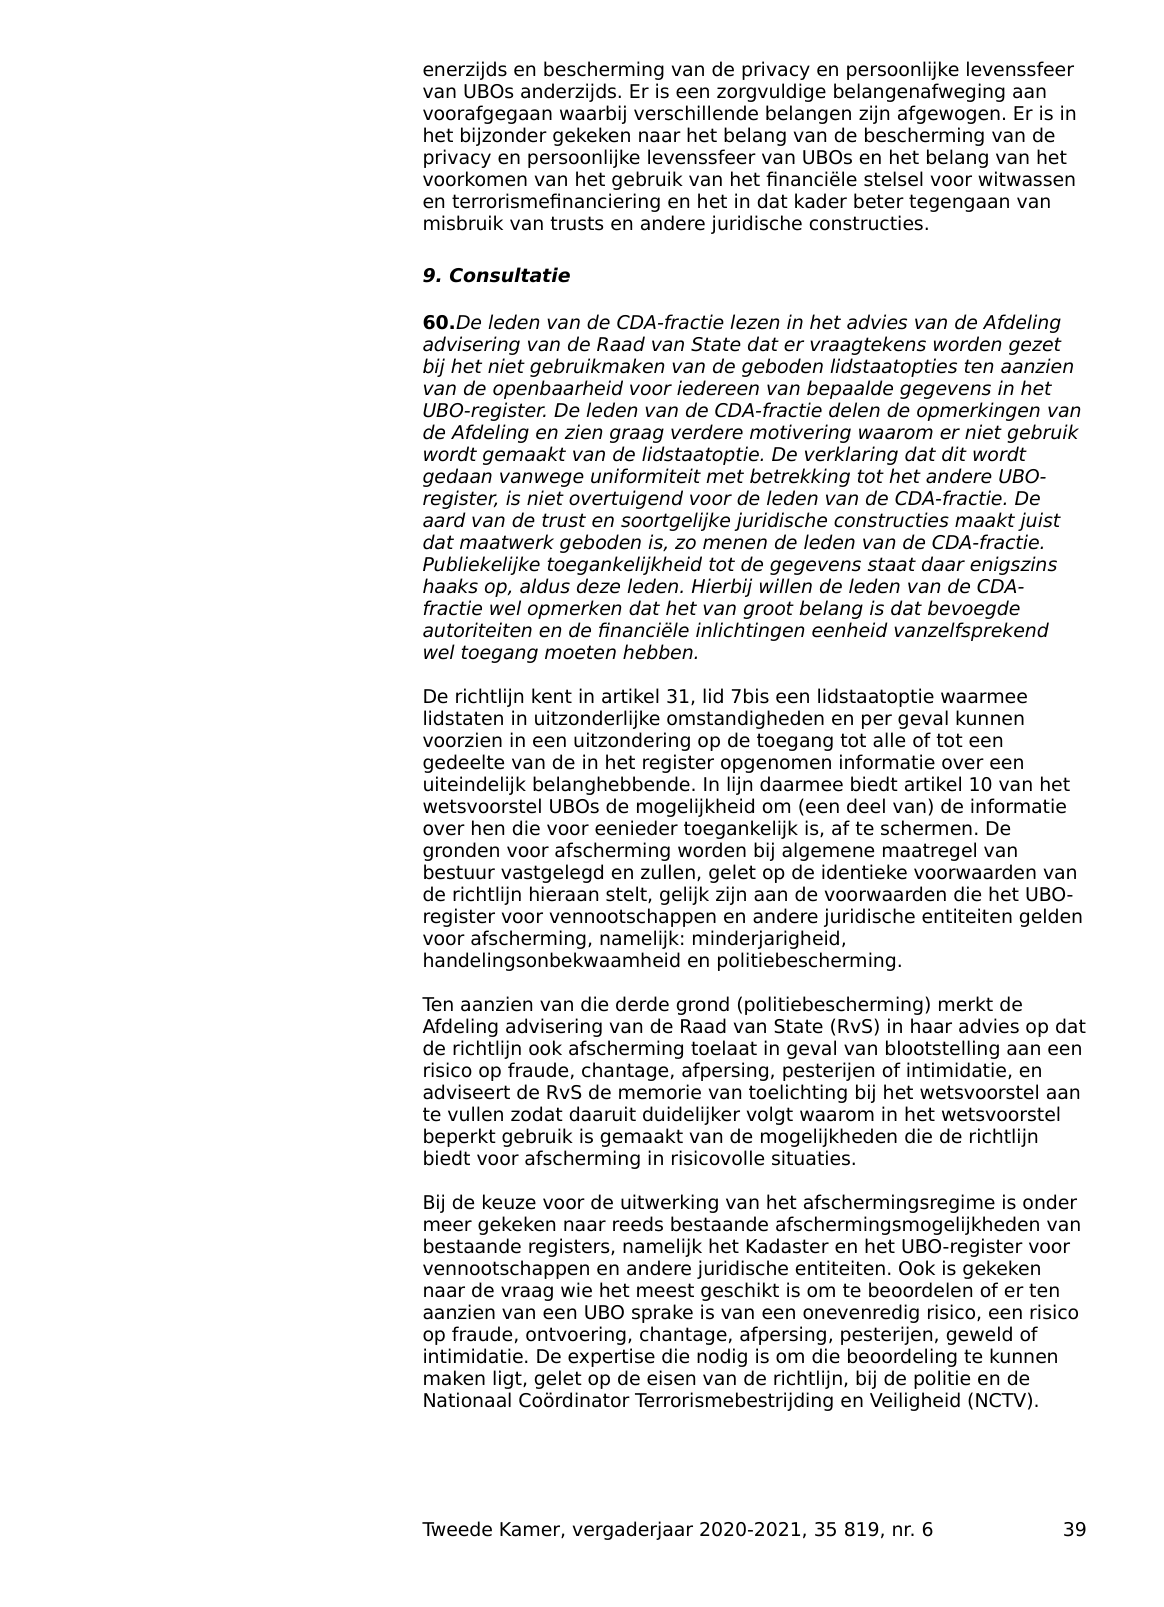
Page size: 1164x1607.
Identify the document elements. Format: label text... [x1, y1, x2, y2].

text 60.De leden van de CDA-fractie lezen in het advies van de Afdeling advisering van de Raad van State dat er vraagtekens worden gezet bij het niet gebruikmaken van de geboden lidstaatopties ten aanzien van de openbaarheid voor iedereen van bepaalde gegevens in het UBO-register. De leden van de CDA-fractie delen de opmerkingen van de Afdeling en zien graag verdere motivering waarom er niet gebruik wordt gemaakt van de lidstaatoptie. De verklaring dat dit wordt gedaan vanwege uniformiteit met betrekking tot het andere UBO-register, is niet overtuigend voor de leden van de CDA-fractie. De aard van de trust en soortgelijke juridische constructies maakt juist dat maatwerk geboden is, zo menen de leden van de CDA-fractie. Publiekelijke toegankelijkheid tot de gegevens staat daar enigszins haaks op, aldus deze leden. Hierbij willen de leden van de CDA-fractie wel opmerken dat het van groot belang is dat bevoegde autoriteiten en de financiële inlichtingen eenheid vanzelfsprekend wel toegang moeten hebben. [422, 312, 1087, 663]
text enerzijds en bescherming van de privacy en persoonlijke levenssfeer van UBOs anderzijds. Er is een zorgvuldige belangenafweging aan voorafgegaan waarbij verschillende belangen zijn afgewogen. Er is in het bijzonder gekeken naar het belang van de bescherming van de privacy en persoonlijke levenssfeer van UBOs en het belang van het voorkomen van het gebruik van het financiële stelsel voor witwassen en terrorismefinanciering en het in dat kader beter tegengaan van misbruik van trusts en andere juridische constructies. [422, 59, 1087, 235]
text De richtlijn kent in artikel 31, lid 7bis een lidstaatoptie waarmee lidstaten in uitzonderlijke omstandigheden en per geval kunnen voorzien in een uitzondering op de toegang tot alle of tot een gedeelte van de in het register opgenomen informatie over een uiteindelijk belanghebbende. In lijn daarmee biedt artikel 10 van het wetsvoorstel UBOs de mogelijkheid om (een deel van) de informatie over hen die voor eenieder toegankelijk is, af te schermen. De gronden voor afscherming worden bij algemene maatregel van bestuur vastgelegd en zullen, gelet op de identieke voorwaarden van de richtlijn hieraan stelt, gelijk zijn aan de voorwaarden die het UBO-register voor vennootschappen en andere juridische entiteiten gelden voor afscherming, namelijk: minderjarigheid, handelingsonbekwaamheid en politiebescherming. [422, 686, 1087, 971]
subtitle 9. Consultatie [422, 265, 1087, 287]
text Bij de keuze voor de uitwerking van het afschermingsregime is onder meer gekeken naar reeds bestaande afschermingsmogelijkheden van bestaande registers, namelijk het Kadaster en het UBO-register voor vennootschappen en andere juridische entiteiten. Ook is gekeken naar de vraag wie het meest geschikt is om te beoordelen of er ten aanzien van een UBO sprake is van een onevenredig risico, een risico op fraude, ontvoering, chantage, afpersing, pesterijen, geweld of intimidatie. De expertise die nodig is om die beoordeling te kunnen maken ligt, gelet op de eisen van de richtlijn, bij de politie en de Nationaal Coördinator Terrorismebestrijding en Veiligheid (NCTV). [422, 1192, 1087, 1411]
text Ten aanzien van die derde grond (politiebescherming) merkt de Afdeling advisering van de Raad van State (RvS) in haar advies op dat de richtlijn ook afscherming toelaat in geval van blootstelling aan een risico op fraude, chantage, afpersing, pesterijen of intimidatie, en adviseert de RvS de memorie van toelichting bij het wetsvoorstel aan te vullen zodat daaruit duidelijker volgt waarom in het wetsvoorstel beperkt gebruik is gemaakt van de mogelijkheden die de richtlijn biedt voor afscherming in risicovolle situaties. [422, 994, 1087, 1169]
